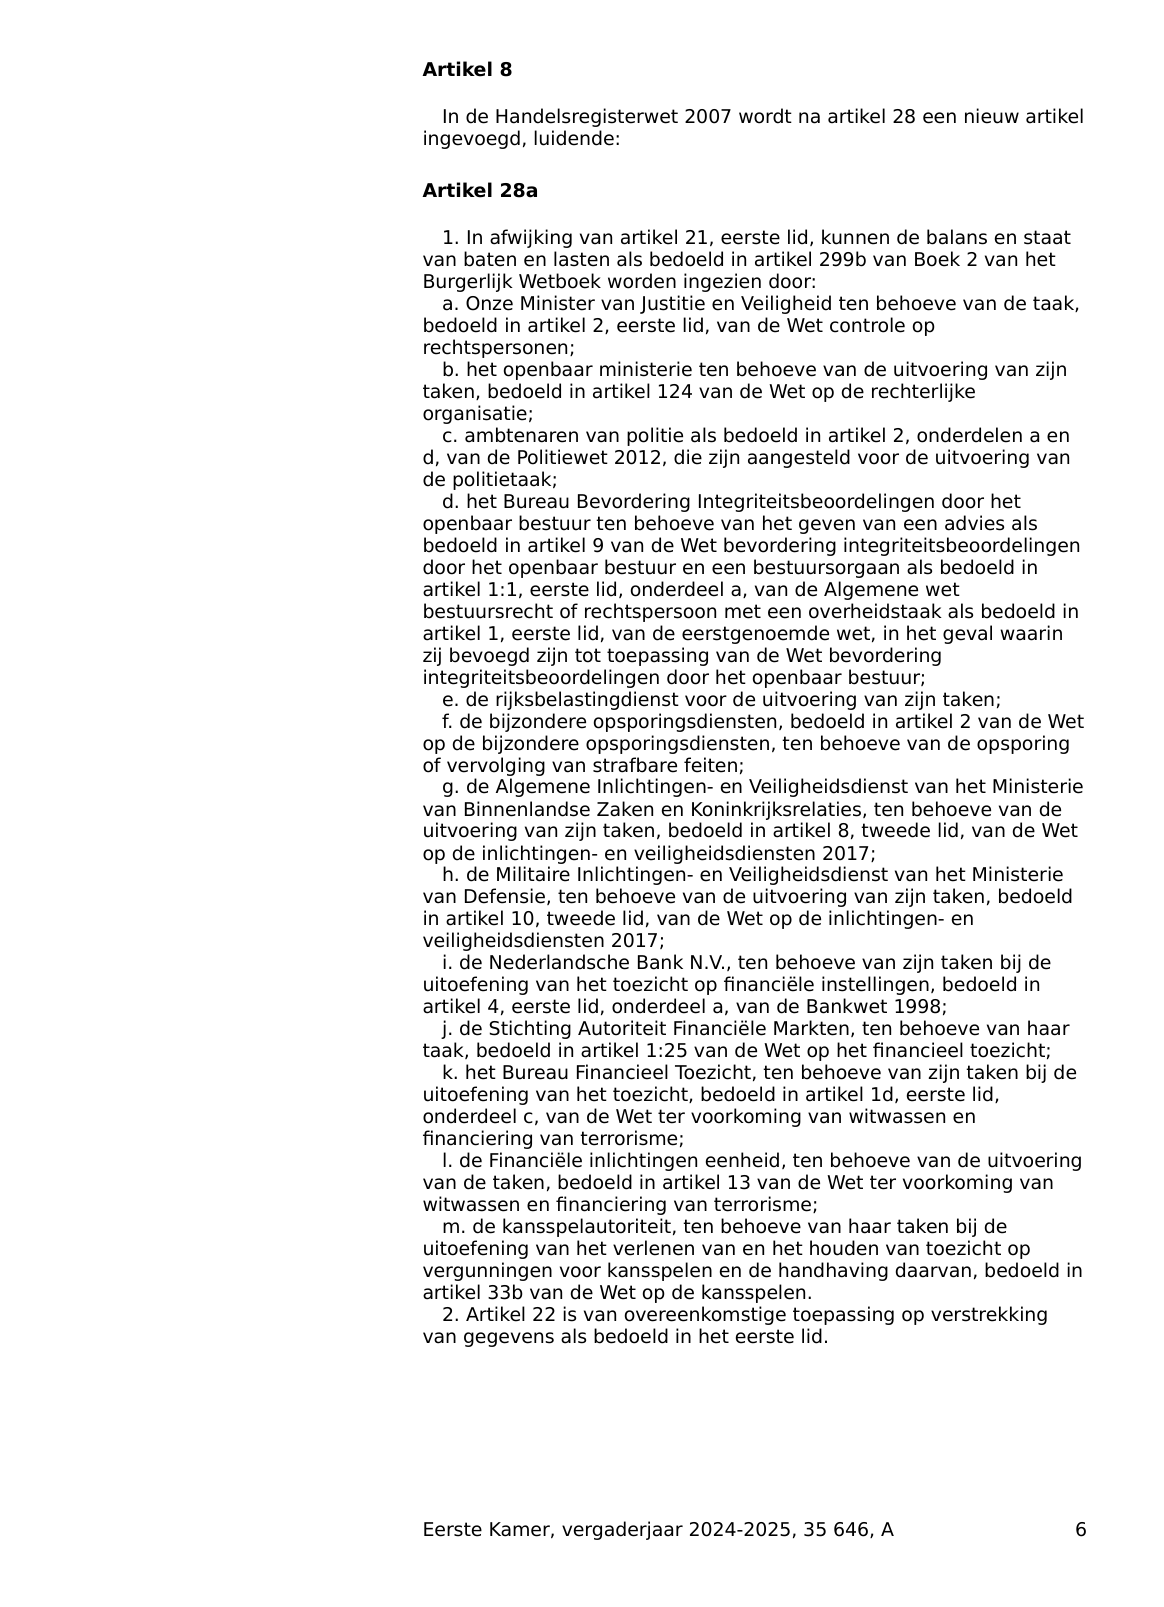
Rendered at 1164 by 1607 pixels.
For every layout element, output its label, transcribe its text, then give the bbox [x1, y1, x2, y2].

text k. het Bureau Financieel Toezicht, ten behoeve van zijn taken bij de uitoefening van het toezicht, bedoeld in artikel 1d, eerste lid, onderdeel c, van de Wet ter voorkoming van witwassen en financiering van terrorisme; [422, 1062, 1087, 1150]
text b. het openbaar ministerie ten behoeve van de uitvoering van zijn taken, bedoeld in artikel 124 van de Wet op de rechterlijke organisatie; [422, 359, 1087, 425]
text j. de Stichting Autoriteit Financiële Markten, ten behoeve van haar taak, bedoeld in artikel 1:25 van de Wet op het financieel toezicht; [422, 1018, 1087, 1062]
text f. de bijzondere opsporingsdiensten, bedoeld in artikel 2 van de Wet op de bijzondere opsporingsdiensten, ten behoeve van de opsporing of vervolging van strafbare feiten; [422, 711, 1087, 776]
text a. Onze Minister van Justitie en Veiligheid ten behoeve van de taak, bedoeld in artikel 2, eerste lid, van de Wet controle op rechtspersonen; [422, 293, 1087, 359]
subtitle Artikel 8 [422, 59, 1087, 81]
text g. de Algemene Inlichtingen- en Veiligheidsdienst van het Ministerie van Binnenlandse Zaken en Koninkrijksrelaties, ten behoeve van de uitvoering van zijn taken, bedoeld in artikel 8, tweede lid, van de Wet op de inlichtingen- en veiligheidsdiensten 2017; [422, 776, 1087, 864]
text In de Handelsregisterwet 2007 wordt na artikel 28 een nieuw artikel ingevoegd, luidende: [422, 106, 1087, 150]
text e. de rijksbelastingdienst voor de uitvoering van zijn taken; [422, 688, 1087, 711]
text 2. Artikel 22 is van overeenkomstige toepassing op verstrekking van gegevens als bedoeld in het eerste lid. [422, 1304, 1087, 1348]
text i. de Nederlandsche Bank N.V., ten behoeve van zijn taken bij de uitoefening van het toezicht op financiële instellingen, bedoeld in artikel 4, eerste lid, onderdeel a, van de Bankwet 1998; [422, 952, 1087, 1018]
text m. de kansspelautoriteit, ten behoeve van haar taken bij de uitoefening van het verlenen van en het houden van toezicht op vergunningen voor kansspelen en de handhaving daarvan, bedoeld in artikel 33b van de Wet op de kansspelen. [422, 1216, 1087, 1304]
text h. de Militaire Inlichtingen- en Veiligheidsdienst van het Ministerie van Defensie, ten behoeve van de uitvoering van zijn taken, bedoeld in artikel 10, tweede lid, van de Wet op de inlichtingen- en veiligheidsdiensten 2017; [422, 864, 1087, 952]
text 1. In afwijking van artikel 21, eerste lid, kunnen de balans en staat van baten en lasten als bedoeld in artikel 299b van Boek 2 van het Burgerlijk Wetboek worden ingezien door: [422, 227, 1087, 293]
text l. de Financiële inlichtingen eenheid, ten behoeve van de uitvoering van de taken, bedoeld in artikel 13 van de Wet ter voorkoming van witwassen en financiering van terrorisme; [422, 1150, 1087, 1216]
text d. het Bureau Bevordering Integriteitsbeoordelingen door het openbaar bestuur ten behoeve van het geven van een advies als bedoeld in artikel 9 van de Wet bevordering integriteitsbeoordelingen door het openbaar bestuur en een bestuursorgaan als bedoeld in artikel 1:1, eerste lid, onderdeel a, van de Algemene wet bestuursrecht of rechtspersoon met een overheidstaak als bedoeld in artikel 1, eerste lid, van de eerstgenoemde wet, in het geval waarin zij bevoegd zijn tot toepassing van de Wet bevordering integriteitsbeoordelingen door het openbaar bestuur; [422, 491, 1087, 688]
text c. ambtenaren van politie als bedoeld in artikel 2, onderdelen a en d, van de Politiewet 2012, die zijn aangesteld voor de uitvoering van de politietaak; [422, 425, 1087, 491]
subtitle Artikel 28a [422, 180, 1087, 202]
